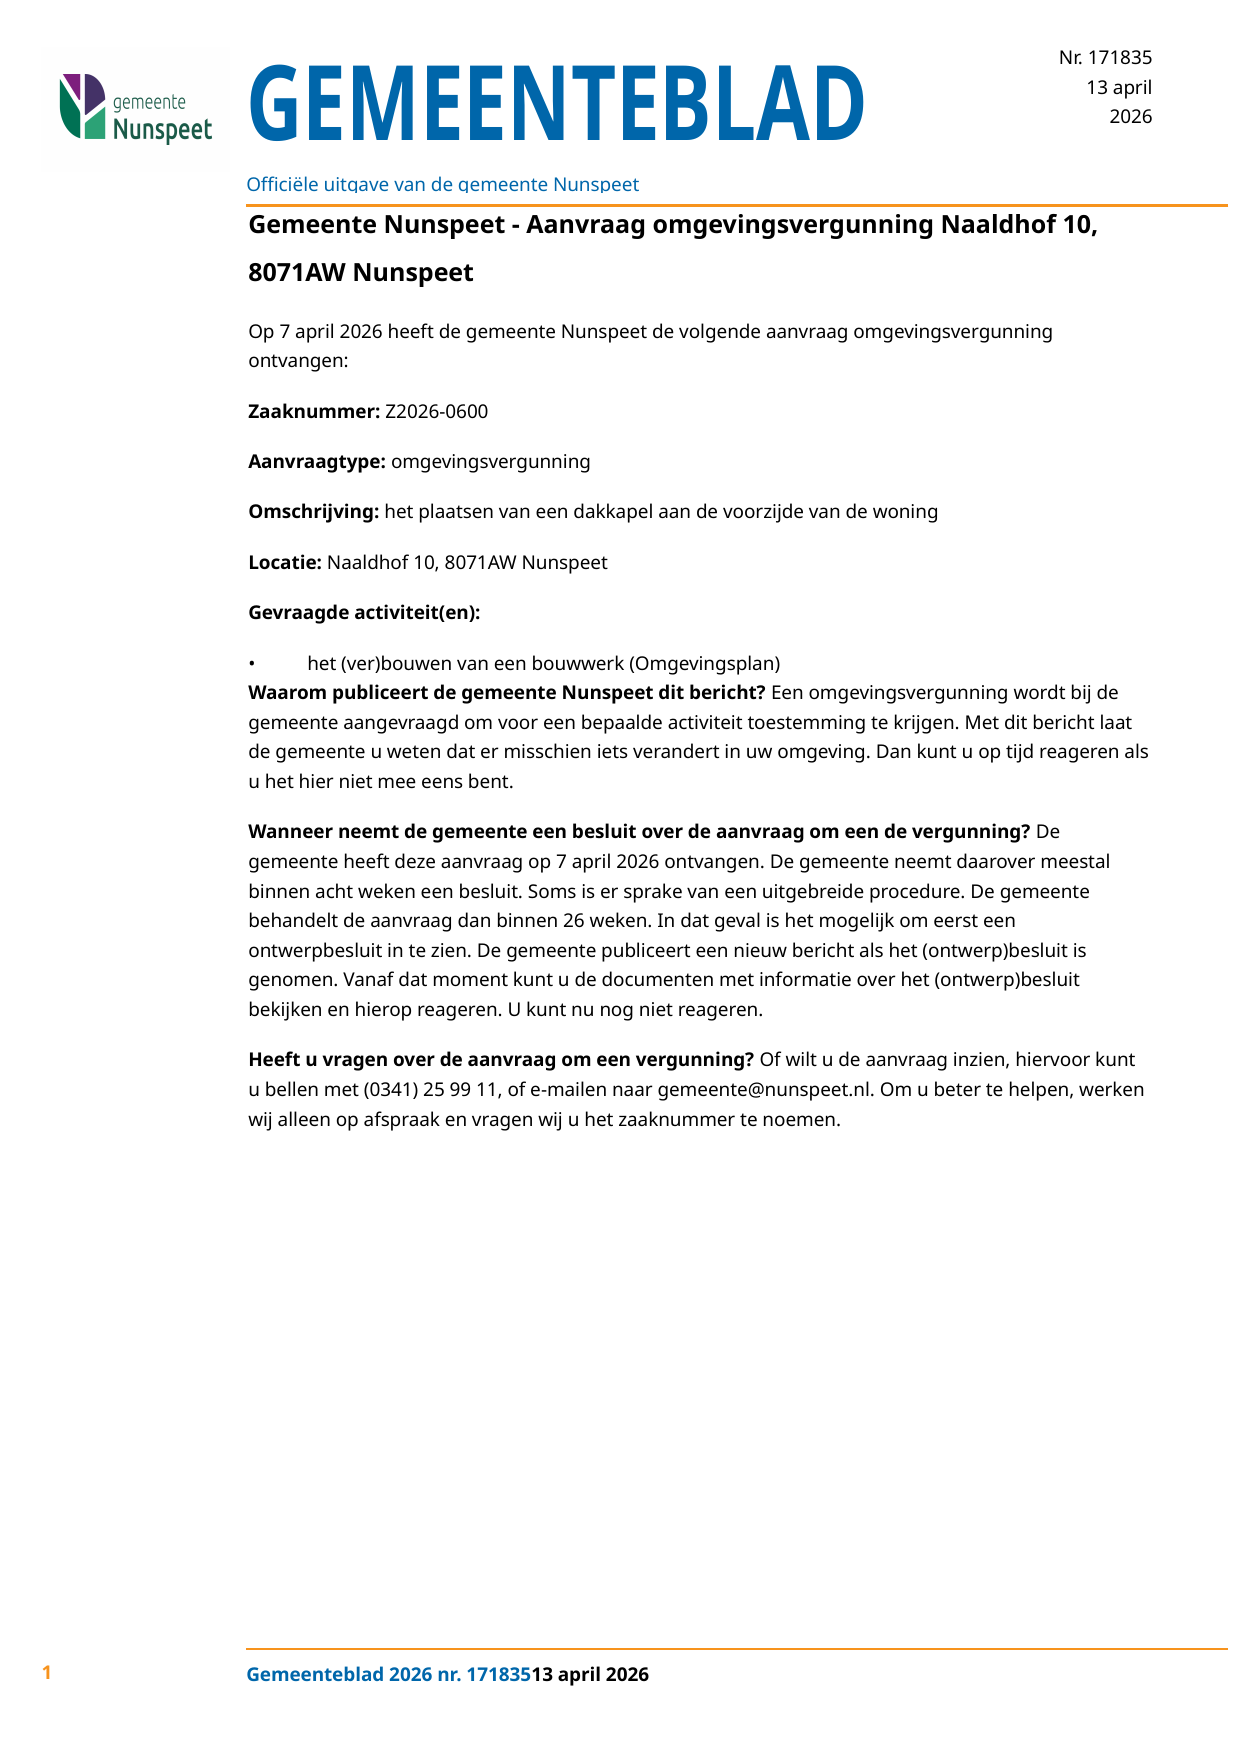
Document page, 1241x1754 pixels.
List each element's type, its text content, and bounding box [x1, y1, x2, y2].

text Gemeente Nunspeet - Aanvraag omgevingsvergunning Naaldhof 10, 8071AW Nunspeet [248, 207, 1152, 288]
picture [41, 47, 231, 172]
list het (ver)bouwen van een bouwwerk (Omgevingsplan) [248, 650, 1152, 676]
text Locatie: Naaldhof 10, 8071AW Nunspeet [248, 549, 1152, 575]
text Waarom publiceert de gemeente Nunspeet dit bericht? Een omgevingsvergunning wordt bij de gemeente aangevraagd om voor een bepaalde activiteit toestemming te krijgen. Met dit bericht laat de gemeente u weten dat er misschien iets verandert in uw omgeving. Dan kunt u op tijd reageren als u het hier niet mee eens bent. [248, 679, 1152, 794]
text Omschrijving: het plaatsen van een dakkapel aan de voorzijde van de woning [248, 499, 1152, 524]
text Gevraagde activiteit(en): [248, 599, 1152, 625]
text Aanvraagtype: omgevingsvergunning [248, 448, 1152, 474]
text Op 7 april 2026 heeft de gemeente Nunspeet de volgende aanvraag omgevingsvergunning ontvangen: [248, 318, 1152, 373]
text Heeft u vragen over de aanvraag om een vergunning? Of wilt u de aanvraag inzien, hiervoor kunt u bellen met (0341) 25 99 11, of e-mailen naar gemeente@nunspeet.nl. Om u beter te helpen, werken wij alleen op afspraak en vragen wij u het zaaknummer te noemen. [248, 1047, 1152, 1132]
text Zaaknummer: Z2026-0600 [248, 398, 1152, 424]
text Wanneer neemt de gemeente een besluit over de aanvraag om een de vergunning? De gemeente heeft deze aanvraag op 7 april 2026 ontvangen. De gemeente neemt daarover meestal binnen acht weken een besluit. Soms is er sprake van een uitgebreide procedure. De gemeente behandelt de aanvraag dan binnen 26 weken. In dat geval is het mogelijk om eerst een ontwerpbesluit in te zien. De gemeente publiceert een nieuw bericht als het (ontwerp)besluit is genomen. Vanaf dat moment kunt u de documenten met informatie over het (ontwerp)besluit bekijken en hierop reageren. U kunt nu nog niet reageren. [248, 819, 1152, 1022]
